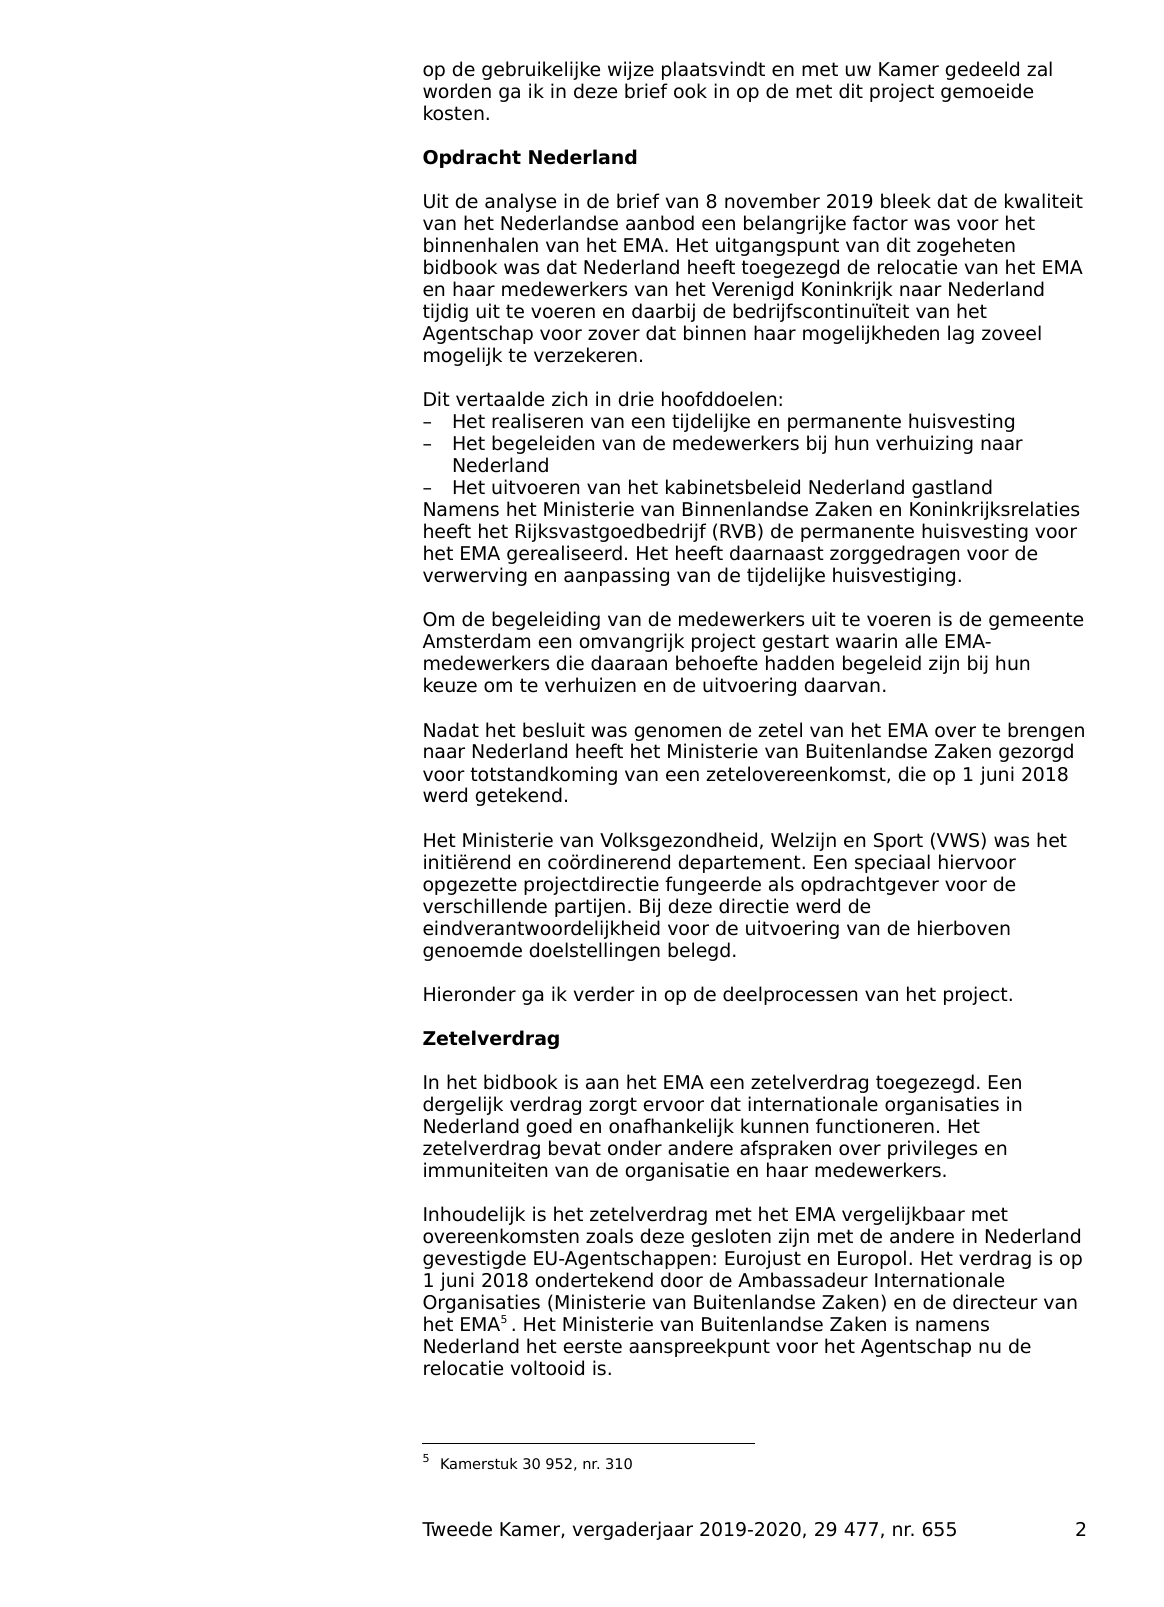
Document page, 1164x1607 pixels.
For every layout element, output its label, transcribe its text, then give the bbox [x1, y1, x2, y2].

text – Het uitvoeren van het kabinetsbeleid Nederland gastland [422, 477, 1087, 499]
text Inhoudelijk is het zetelverdrag met het EMA vergelijkbaar met overeenkomsten zoals deze gesloten zijn met de andere in Nederland gevestigde EU-Agentschappen: Eurojust en Europol. Het verdrag is op 1 juni 2018 ondertekend door de Ambassadeur Internationale Organisaties (Ministerie van Buitenlandse Zaken) en de directeur van het EMA. Het Ministerie van Buitenlandse Zaken is namens Nederland het eerste aanspreekpunt voor het Agentschap nu de relocatie voltooid is. [422, 1204, 1087, 1380]
text Hieronder ga ik verder in op de deelprocessen van het project. [422, 984, 1087, 1006]
text In het bidbook is aan het EMA een zetelverdrag toegezegd. Een dergelijk verdrag zorgt ervoor dat internationale organisaties in Nederland goed en onafhankelijk kunnen functioneren. Het zetelverdrag bevat onder andere afspraken over privileges en immuniteiten van de organisatie en haar medewerkers. [422, 1072, 1087, 1182]
subtitle Zetelverdrag [422, 1028, 1087, 1050]
text Om de begeleiding van de medewerkers uit te voeren is de gemeente Amsterdam een omvangrijk project gestart waarin alle EMA-medewerkers die daaraan behoefte hadden begeleid zijn bij hun keuze om te verhuizen en de uitvoering daarvan. [422, 609, 1087, 697]
subtitle Opdracht Nederland [422, 147, 1087, 169]
text – Het begeleiden van de medewerkers bij hun verhuizing naar Nederland [422, 433, 1087, 477]
text Het Ministerie van Volksgezondheid, Welzijn en Sport (VWS) was het initiërend en coördinerend departement. Een speciaal hiervoor opgezette projectdirectie fungeerde als opdrachtgever voor de verschillende partijen. Bij deze directie werd de eindverantwoordelijkheid voor de uitvoering van de hierboven genoemde doelstellingen belegd. [422, 829, 1087, 961]
text Namens het Ministerie van Binnenlandse Zaken en Koninkrijksrelaties heeft het Rijksvastgoedbedrijf (RVB) de permanente huisvesting voor het EMA gerealiseerd. Het heeft daarnaast zorggedragen voor de verwerving en aanpassing van de tijdelijke huisvestiging. [422, 499, 1087, 587]
text Kamerstuk 30 952, nr. 310 [422, 1452, 1087, 1474]
text Dit vertaalde zich in drie hoofddoelen: [422, 389, 1087, 411]
text Nadat het besluit was genomen de zetel van het EMA over te brengen naar Nederland heeft het Ministerie van Buitenlandse Zaken gezorgd voor totstandkoming van een zetelovereenkomst, die op 1 juni 2018 werd getekend. [422, 719, 1087, 807]
text Uit de analyse in de brief van 8 november 2019 bleek dat de kwaliteit van het Nederlandse aanbod een belangrijke factor was voor het binnenhalen van het EMA. Het uitgangspunt van dit zogeheten bidbook was dat Nederland heeft toegezegd de relocatie van het EMA en haar medewerkers van het Verenigd Koninkrijk naar Nederland tijdig uit te voeren en daarbij de bedrijfscontinuïteit van het Agentschap voor zover dat binnen haar mogelijkheden lag zoveel mogelijk te verzekeren. [422, 191, 1087, 367]
text op de gebruikelijke wijze plaatsvindt en met uw Kamer gedeeld zal worden ga ik in deze brief ook in op de met dit project gemoeide kosten. [422, 59, 1087, 125]
text – Het realiseren van een tijdelijke en permanente huisvesting [422, 411, 1087, 433]
